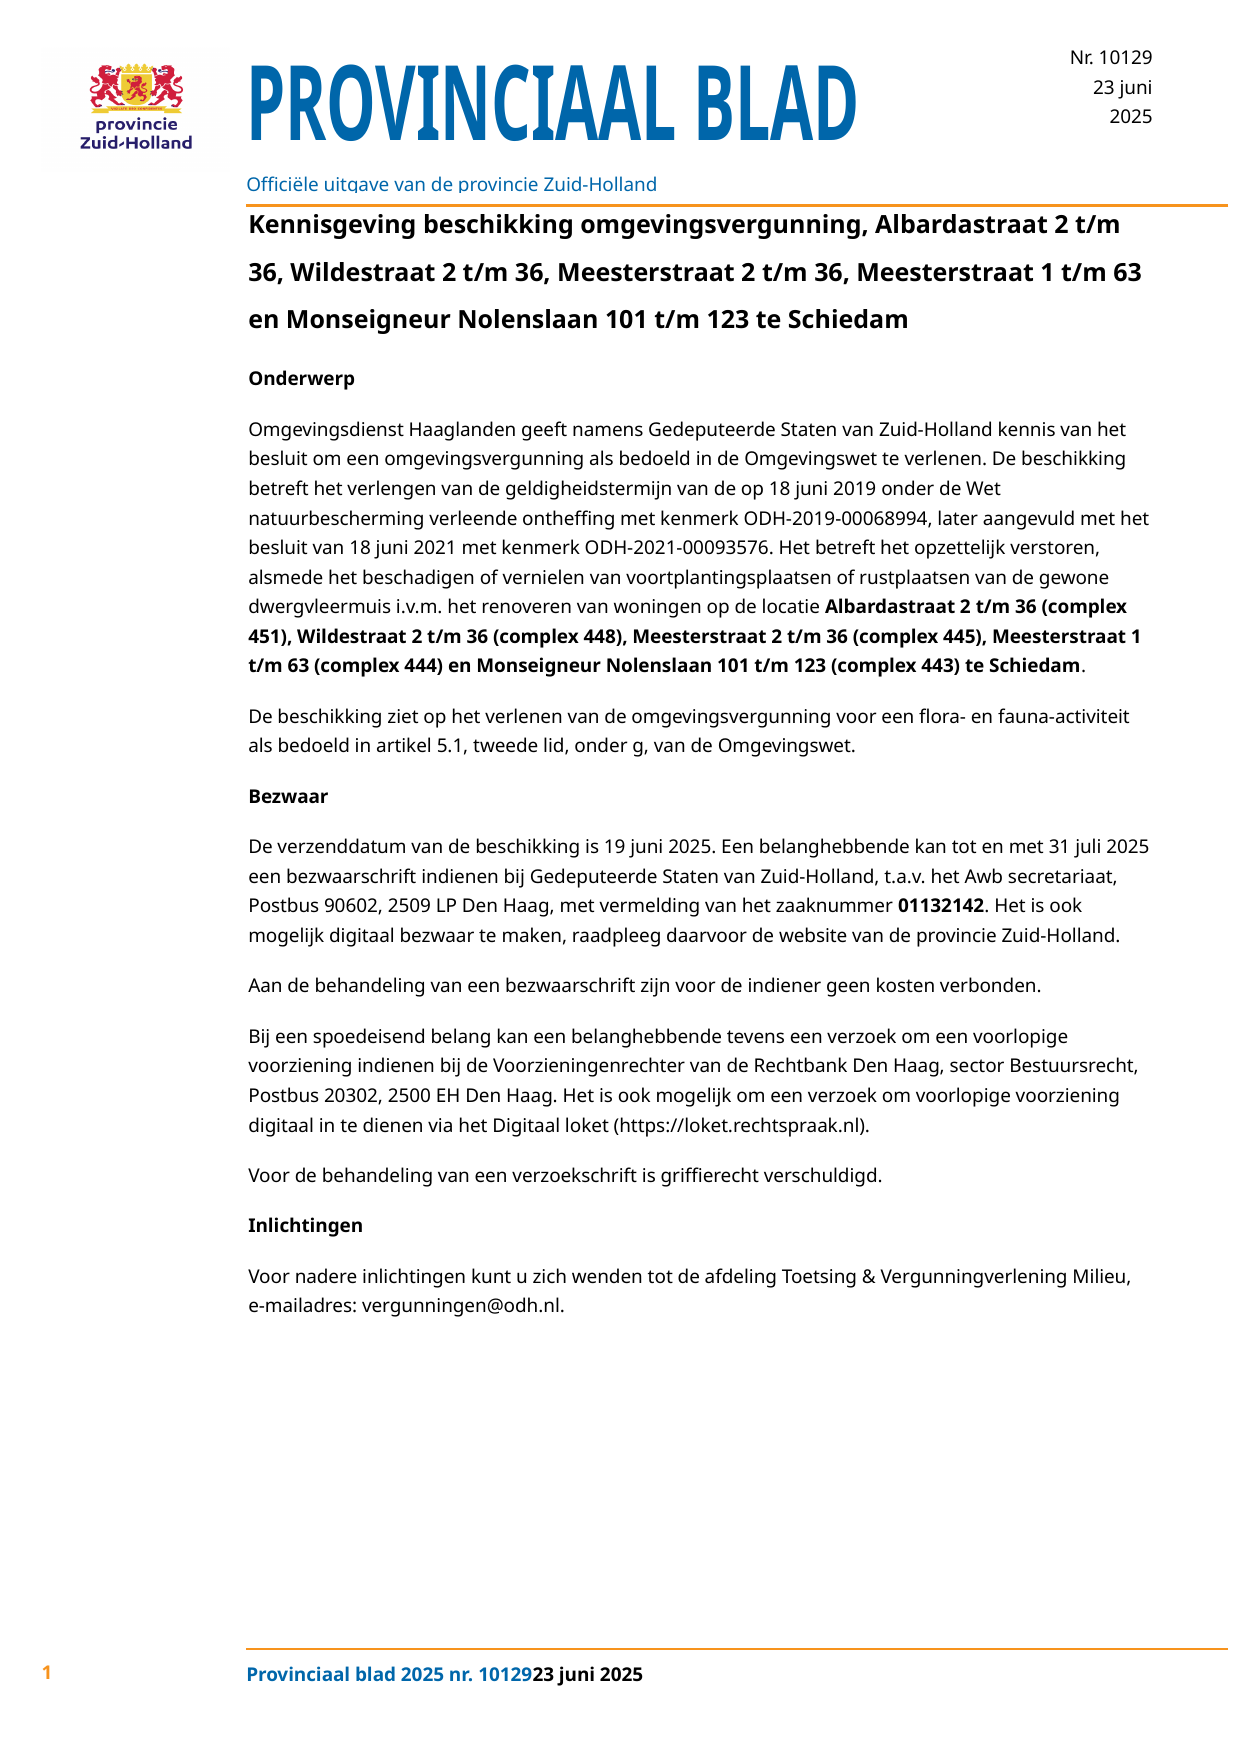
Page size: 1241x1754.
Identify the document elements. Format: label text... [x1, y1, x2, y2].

text Bezwaar [248, 783, 1152, 809]
text De verzenddatum van de beschikking is 19 juni 2025. Een belanghebbende kan tot en met 31 juli 2025 een bezwaarschrift indienen bij Gedeputeerde Staten van Zuid-Holland, t.a.v. het Awb secretariaat, Postbus 90602, 2509 LP Den Haag, met vermelding van het zaaknummer 01132142. Het is ook mogelijk digitaal bezwaar te maken, raadpleeg daarvoor de website van de provincie Zuid-Holland. [248, 833, 1152, 948]
text Voor de behandeling van een verzoekschrift is griffierecht verschuldigd. [248, 1162, 1152, 1188]
text Onderwerp [248, 366, 1152, 391]
text De beschikking ziet op het verlenen van de omgevingsvergunning voor een flora- en fauna-activiteit als bedoeld in artikel 5.1, tweede lid, onder g, van de Omgevingswet. [248, 703, 1152, 758]
text Kennisgeving beschikking omgevingsvergunning, Albardastraat 2 t/m 36, Wildestraat 2 t/m 36, Meesterstraat 2 t/m 36, Meesterstraat 1 t/m 63 en Monseigneur Nolenslaan 101 t/m 123 te Schiedam [248, 207, 1152, 336]
text Omgevingsdienst Haaglanden geeft namens Gedeputeerde Staten van Zuid-Holland kennis van het besluit om een omgevingsvergunning als bedoeld in de Omgevingswet te verlenen. De beschikking betreft het verlengen van de geldigheidstermijn van de op 18 juni 2019 onder de Wet natuurbescherming verleende ontheffing met kenmerk ODH-2019-00068994, later aangevuld met het besluit van 18 juni 2021 met kenmerk ODH-2021-00093576. Het betreft het opzettelijk verstoren, alsmede het beschadigen of vernielen van voortplantingsplaatsen of rustplaatsen van de gewone dwergvleermuis i.v.m. het renoveren van woningen op de locatie Albardastraat 2 t/m 36 (complex 451), Wildestraat 2 t/m 36 (complex 448), Meesterstraat 2 t/m 36 (complex 445), Meesterstraat 1 t/m 63 (complex 444) en Monseigneur Nolenslaan 101 t/m 123 (complex 443) te Schiedam. [248, 416, 1152, 678]
text Voor nadere inlichtingen kunt u zich wenden tot de afdeling Toetsing & Vergunningverlening Milieu, e-mailadres: vergunningen@odh.nl. [248, 1263, 1152, 1318]
text Inlichtingen [248, 1213, 1152, 1238]
text Aan de behandeling van een bezwaarschrift zijn voor de indiener geen kosten verbonden. [248, 973, 1152, 998]
text Bij een spoedeisend belang kan een belanghebbende tevens een verzoek om een voorlopige voorziening indienen bij de Voorzieningenrechter van de Rechtbank Den Haag, sector Bestuursrecht, Postbus 20302, 2500 EH Den Haag. Het is ook mogelijk om een verzoek om voorlopige voorziening digitaal in te dienen via het Digitaal loket (https://loket.rechtspraak.nl). [248, 1023, 1152, 1137]
picture [41, 47, 231, 172]
